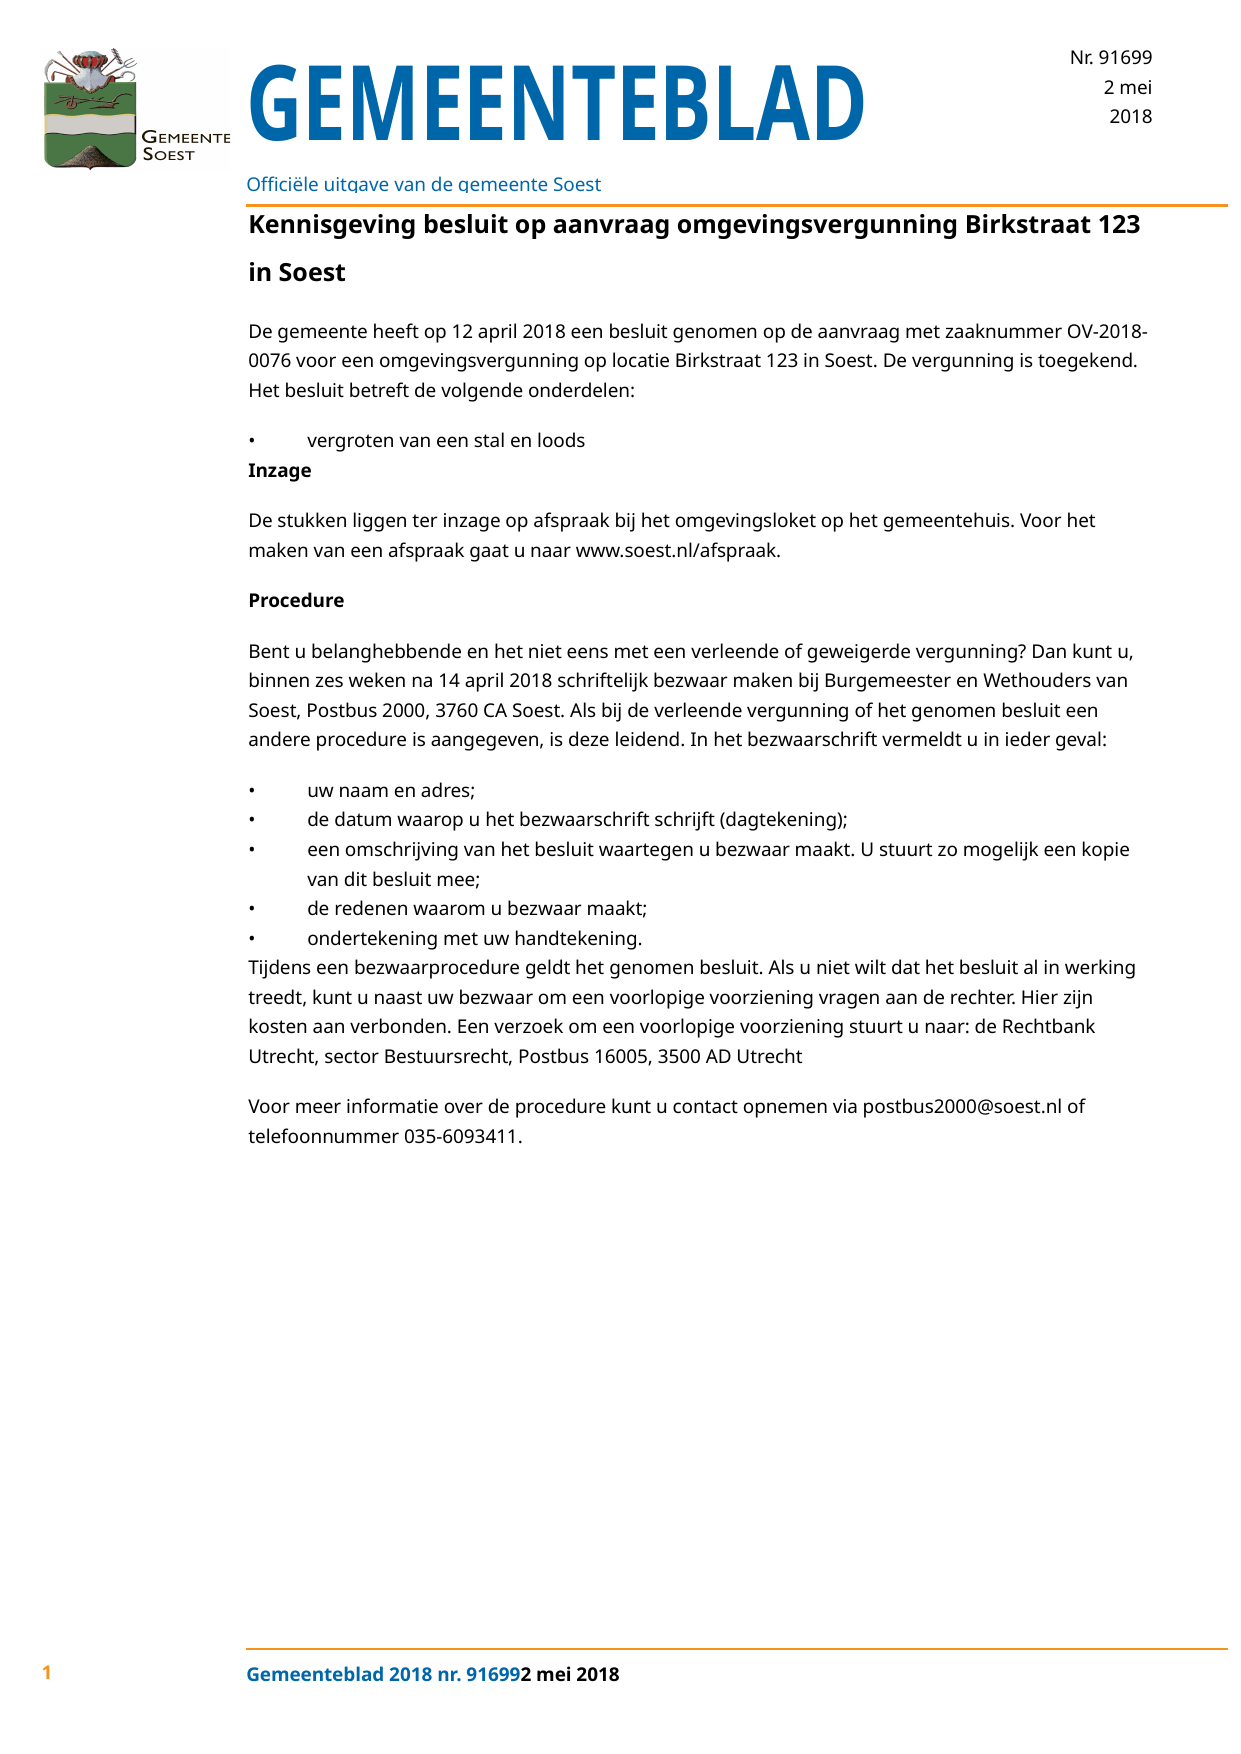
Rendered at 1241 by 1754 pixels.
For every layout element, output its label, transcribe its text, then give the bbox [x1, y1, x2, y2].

picture [41, 47, 231, 172]
text De stukken liggen ter inzage op afspraak bij het omgevingsloket op het gemeentehuis. Voor het maken van een afspraak gaat u naar www.soest.nl/afspraak. [248, 507, 1152, 563]
list ondertekening met uw handtekening. [248, 925, 1152, 951]
text Procedure [248, 587, 1152, 613]
text Tijdens een bezwaarprocedure geldt het genomen besluit. Als u niet wilt dat het besluit al in werking treedt, kunt u naast uw bezwaar om een voorlopige voorziening vragen aan de rechter. Hier zijn kosten aan verbonden. Een verzoek om een voorlopige voorziening stuurt u naar: de Rechtbank Utrecht, sector Bestuursrecht, Postbus 16005, 3500 AD Utrecht [248, 954, 1152, 1069]
list de datum waarop u het bezwaarschrift schrijft (dagtekening); [248, 807, 1152, 832]
list uw naam en adres; [248, 777, 1152, 803]
text De gemeente heeft op 12 april 2018 een besluit genomen op de aanvraag met zaaknummer OV-2018-0076 voor een omgevingsvergunning op locatie Birkstraat 123 in Soest. De vergunning is toegekend. Het besluit betreft de volgende onderdelen: [248, 318, 1152, 403]
text Inzage [248, 457, 1152, 483]
text Voor meer informatie over de procedure kunt u contact opnemen via postbus2000@soest.nl of telefoonnummer 035-6093411. [248, 1094, 1152, 1149]
text Kennisgeving besluit op aanvraag omgevingsvergunning Birkstraat 123 in Soest [248, 207, 1152, 288]
list vergroten van een stal en loods [248, 427, 1152, 453]
list de redenen waarom u bezwaar maakt; [248, 895, 1152, 921]
text Bent u belanghebbende en het niet eens met een verleende of geweigerde vergunning? Dan kunt u, binnen zes weken na 14 april 2018 schriftelijk bezwaar maken bij Burgemeester en Wethouders van Soest, Postbus 2000, 3760 CA Soest. Als bij de verleende vergunning of het genomen besluit een andere procedure is aangegeven, is deze leidend. In het bezwaarschrift vermeldt u in ieder geval: [248, 638, 1152, 752]
list een omschrijving van het besluit waartegen u bezwaar maakt. U stuurt zo mogelijk een kopie van dit besluit mee; [248, 836, 1152, 892]
